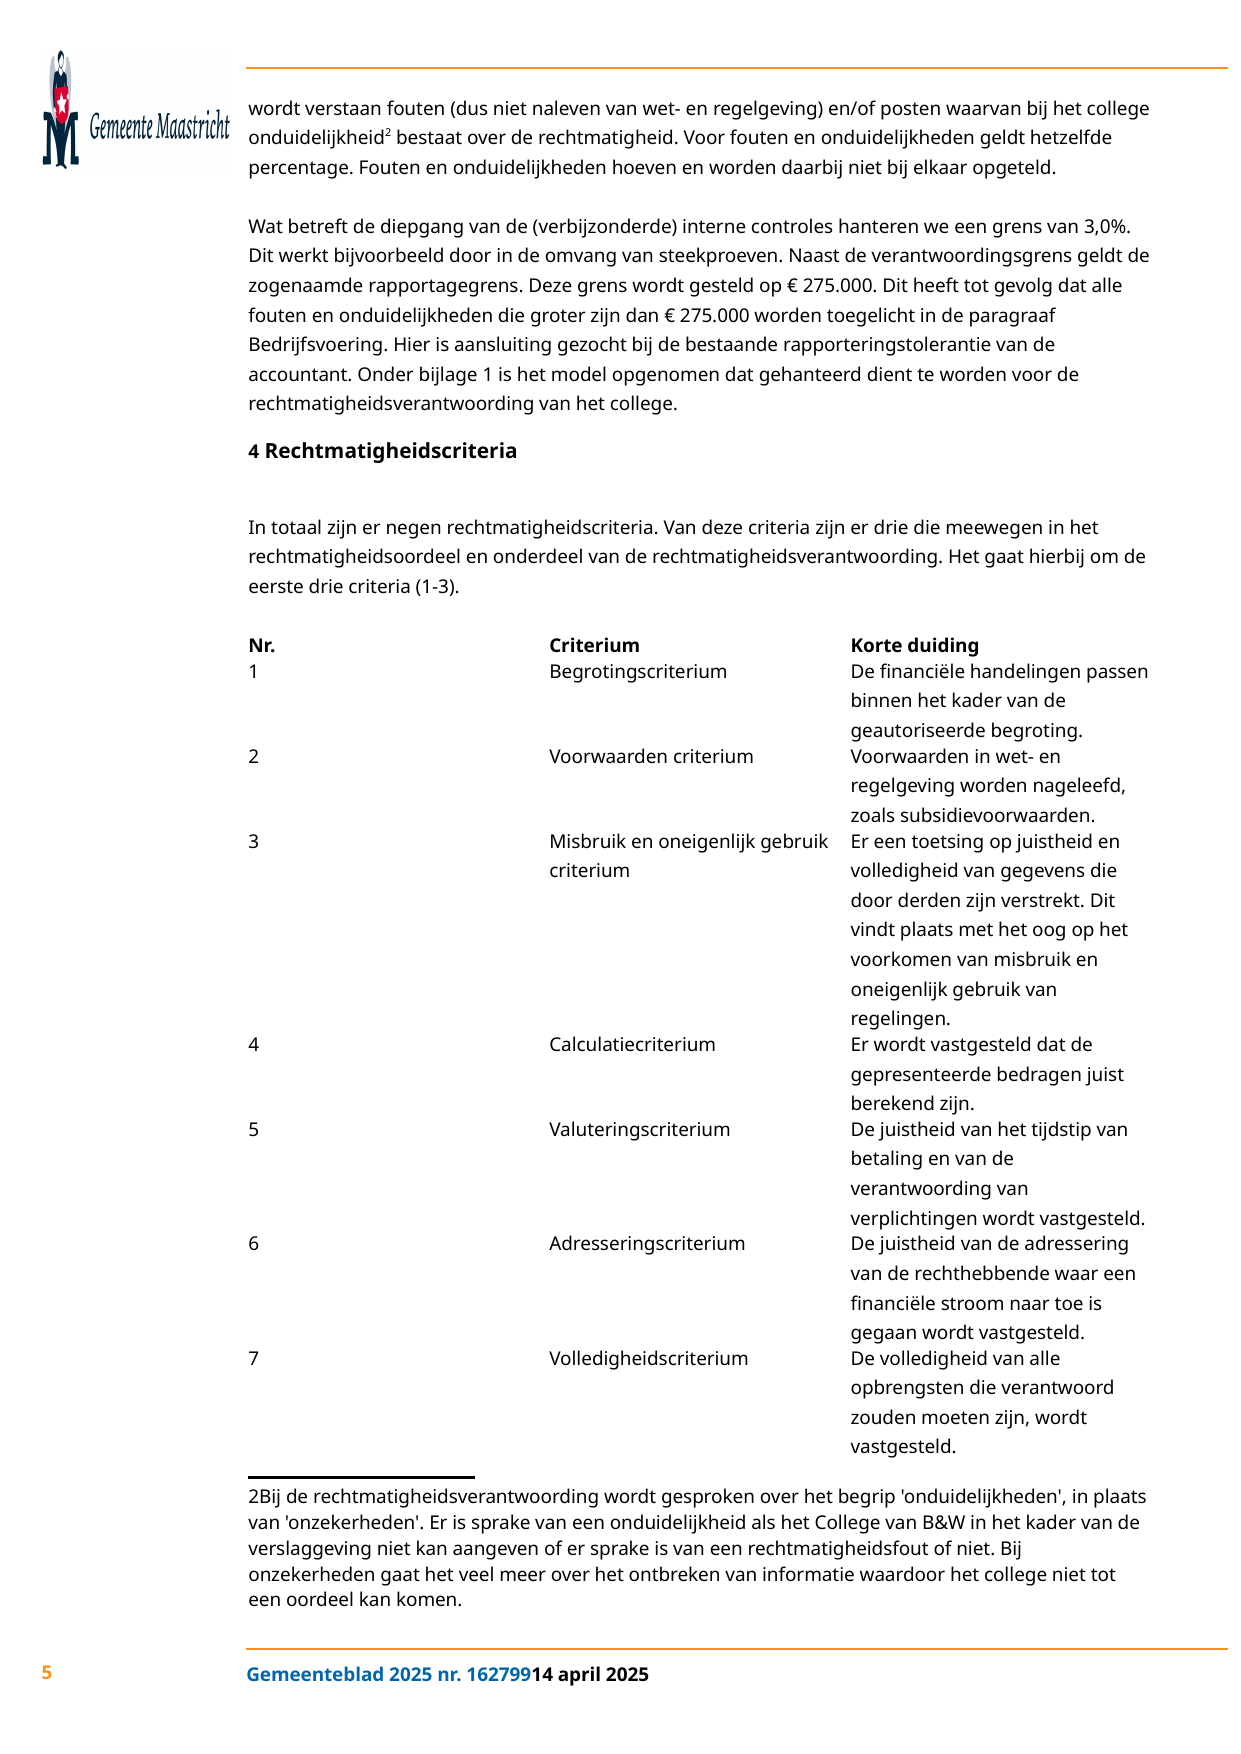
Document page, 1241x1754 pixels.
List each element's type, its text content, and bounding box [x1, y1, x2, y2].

picture [41, 47, 231, 172]
table_cell 2 [248, 743, 549, 828]
table_cell Er wordt vastgesteld dat de gepresenteerde bedragen juist berekend zijn. [850, 1031, 1152, 1116]
text Bij de rechtmatigheidsverantwoording wordt gesproken over het begrip 'onduidelijkheden', in plaats van 'onzekerheden'. Er is sprake van een onduidelijkheid als het College van B&W in het kader van de verslaggeving niet kan aangeven of er sprake is van een rechtmatigheidsfout of niet. Bij onzekerheden gaat het veel meer over het ontbreken van informatie waardoor het college niet tot een oordeel kan komen. [248, 1483, 1152, 1612]
table_cell Valuteringscriterium [549, 1116, 850, 1231]
table_cell 7 [248, 1345, 549, 1459]
table_cell De juistheid van de adressering van de rechthebbende waar een financiële stroom naar toe is gegaan wordt vastgesteld. [850, 1231, 1152, 1345]
table_cell 3 [248, 828, 549, 1031]
table_cell 6 [248, 1231, 549, 1345]
table_cell De volledigheid van alle opbrengsten die verantwoord zouden moeten zijn, wordt vastgesteld. [850, 1345, 1152, 1459]
text Wat betreft de diepgang van de (verbijzonderde) interne controles hanteren we een grens van 3,0%. Dit werkt bijvoorbeeld door in de omvang van steekproeven. Naast de verantwoordingsgrens geldt de zogenaamde rapportagegrens. Deze grens wordt gesteld op € 275.000. Dit heeft tot gevolg dat alle fouten en onduidelijkheden die groter zijn dan € 275.000 worden toegelicht in de paragraaf Bedrijfsvoering. Hier is aansluiting gezocht bij de bestaande rapporteringstolerantie van de accountant. Onder bijlage 1 is het model opgenomen dat gehanteerd dient te worden voor de rechtmatigheidsverantwoording van het college. [248, 213, 1152, 416]
table_cell 1 [248, 658, 549, 743]
text 4 Rechtmatigheidscriteria [248, 436, 1152, 465]
table_cell De financiële handelingen passen binnen het kader van de geautoriseerde begroting. [850, 658, 1152, 743]
table_cell 4 [248, 1031, 549, 1116]
table_header Nr. [248, 633, 549, 658]
table_cell Er een toetsing op juistheid en volledigheid van gegevens die door derden zijn verstrekt. Dit vindt plaats met het oog op het voorkomen van misbruik en oneigenlijk gebruik van regelingen. [850, 828, 1152, 1031]
table_cell Calculatiecriterium [549, 1031, 850, 1116]
text wordt verstaan fouten (dus niet naleven van wet- en regelgeving) en/of posten waarvan bij het college onduidelijkheid bestaat over de rechtmatigheid. Voor fouten en onduidelijkheden geldt hetzelfde percentage. Fouten en onduidelijkheden hoeven en worden daarbij niet bij elkaar opgeteld. [248, 95, 1152, 180]
table_cell Misbruik en oneigenlijk gebruik criterium [549, 828, 850, 1031]
table_cell De juistheid van het tijdstip van betaling en van de verantwoording van verplichtingen wordt vastgesteld. [850, 1116, 1152, 1231]
table_cell Voorwaarden in wet- en regelgeving worden nageleefd, zoals subsidievoorwaarden. [850, 743, 1152, 828]
table_cell Volledigheidscriterium [549, 1345, 850, 1459]
table_cell Voorwaarden criterium [549, 743, 850, 828]
table_header Criterium [549, 633, 850, 658]
table_cell Begrotingscriterium [549, 658, 850, 743]
table_header Korte duiding [850, 633, 1152, 658]
table_cell 5 [248, 1116, 549, 1231]
table_cell Adresseringscriterium [549, 1231, 850, 1345]
text In totaal zijn er negen rechtmatigheidscriteria. Van deze criteria zijn er drie die meewegen in het rechtmatigheidsoordeel en onderdeel van de rechtmatigheidsverantwoording. Het gaat hierbij om de eerste drie criteria (1-3). [248, 514, 1152, 599]
